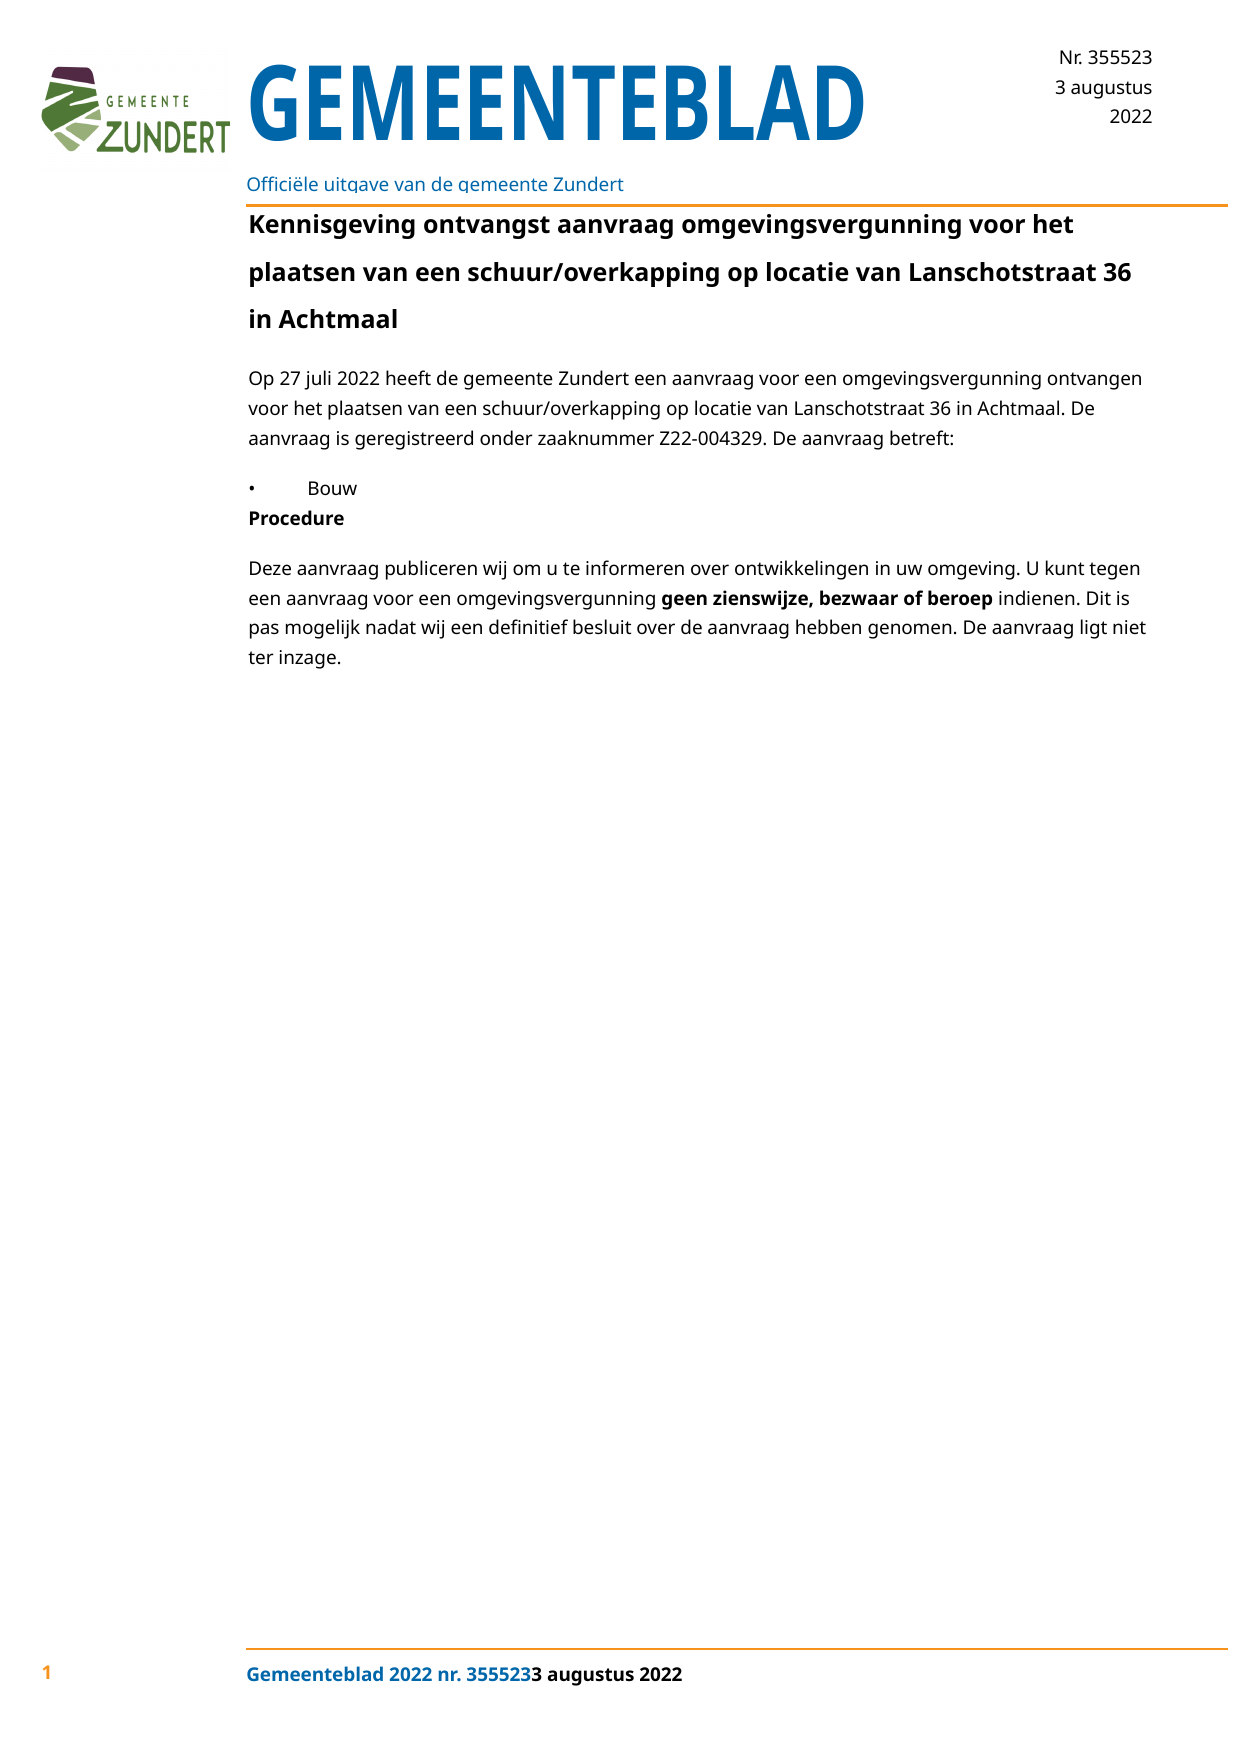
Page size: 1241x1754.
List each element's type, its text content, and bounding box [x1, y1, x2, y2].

text Kennisgeving ontvangst aanvraag omgevingsvergunning voor het plaatsen van een schuur/overkapping op locatie van Lanschotstraat 36 in Achtmaal [248, 207, 1152, 336]
picture [41, 47, 231, 172]
text Deze aanvraag publiceren wij om u te informeren over ontwikkelingen in uw omgeving. U kunt tegen een aanvraag voor een omgevingsvergunning geen zienswijze, bezwaar of beroep indienen. Dit is pas mogelijk nadat wij een definitief besluit over de aanvraag hebben genomen. De aanvraag ligt niet ter inzage. [248, 555, 1152, 669]
text Procedure [248, 505, 1152, 530]
text Op 27 juli 2022 heeft de gemeente Zundert een aanvraag voor een omgevingsvergunning ontvangen voor het plaatsen van een schuur/overkapping op locatie van Lanschotstraat 36 in Achtmaal. De aanvraag is geregistreerd onder zaaknummer Z22-004329. De aanvraag betreft: [248, 366, 1152, 450]
list Bouw [248, 475, 1152, 501]
